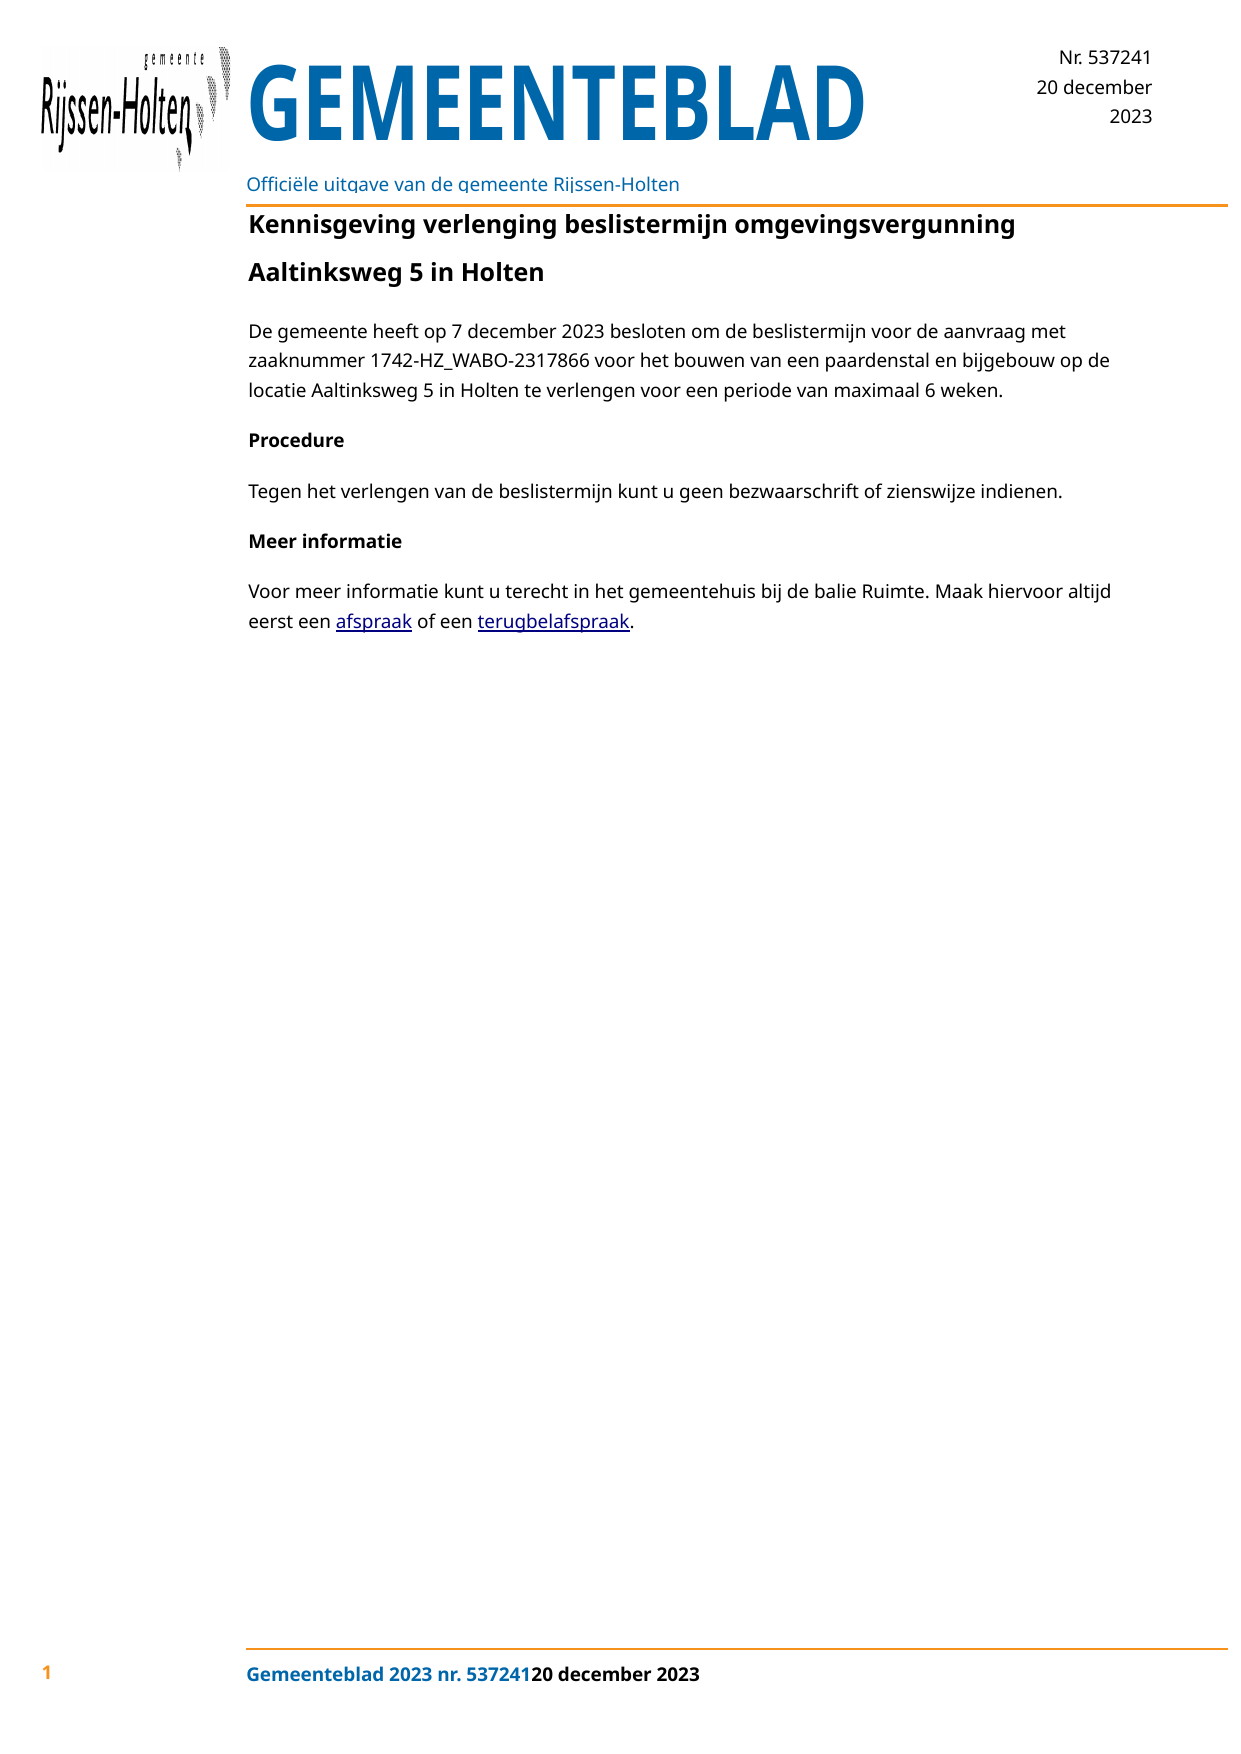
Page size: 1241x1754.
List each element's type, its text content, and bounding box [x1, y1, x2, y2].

text De gemeente heeft op 7 december 2023 besloten om de beslistermijn voor de aanvraag met zaaknummer 1742-HZ_WABO-2317866 voor het bouwen van een paardenstal en bijgebouw op de locatie Aaltinksweg 5 in Holten te verlengen voor een periode van maximaal 6 weken. [248, 318, 1152, 403]
text Voor meer informatie kunt u terecht in het gemeentehuis bij de balie Ruimte. Maak hiervoor altijd eerst een afspraak of een terugbelafspraak. [248, 579, 1152, 634]
picture [41, 47, 231, 172]
text Kennisgeving verlenging beslistermijn omgevingsvergunning Aaltinksweg 5 in Holten [248, 207, 1152, 288]
text Tegen het verlengen van de beslistermijn kunt u geen bezwaarschrift of zienswijze indienen. [248, 478, 1152, 504]
text Procedure [248, 427, 1152, 453]
text Meer informatie [248, 528, 1152, 554]
